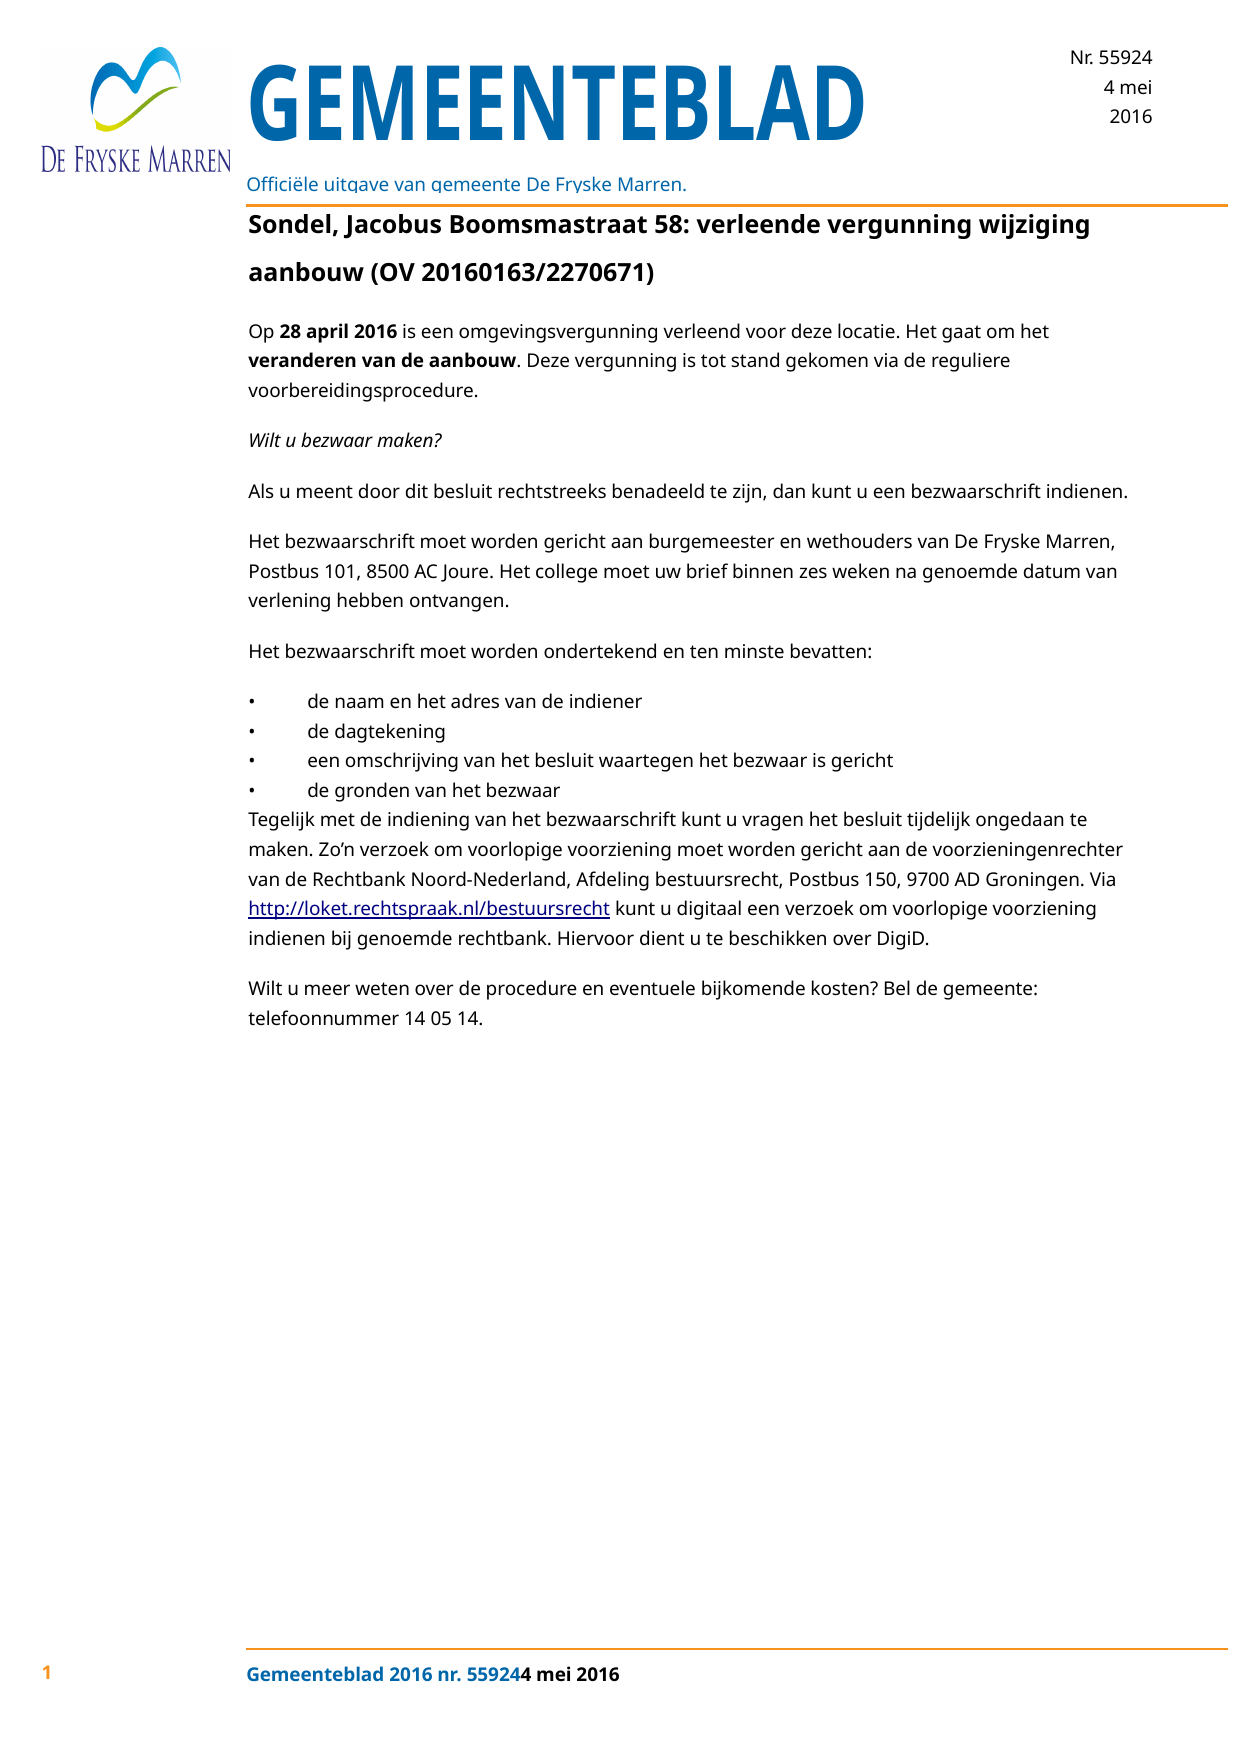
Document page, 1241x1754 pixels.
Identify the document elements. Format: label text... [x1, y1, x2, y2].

text Het bezwaarschrift moet worden ondertekend en ten minste bevatten: [248, 638, 1152, 664]
list een omschrijving van het besluit waartegen het bezwaar is gericht [248, 747, 1152, 773]
text Sondel, Jacobus Boomsmastraat 58: verleende vergunning wijziging aanbouw (OV 20160163/2270671) [248, 207, 1152, 288]
text Op 28 april 2016 is een omgevingsvergunning verleend voor deze locatie. Het gaat om het veranderen van de aanbouw. Deze vergunning is tot stand gekomen via de reguliere voorbereidingsprocedure. [248, 318, 1152, 403]
list de dagtekening [248, 718, 1152, 744]
list de naam en het adres van de indiener [248, 688, 1152, 714]
text Wilt u meer weten over de procedure en eventuele bijkomende kosten? Bel de gemeente: telefoonnummer 14 05 14. [248, 975, 1152, 1031]
list de gronden van het bezwaar [248, 777, 1152, 803]
text Het bezwaarschrift moet worden gericht aan burgemeester en wethouders van De Fryske Marren, Postbus 101, 8500 AC Joure. Het college moet uw brief binnen zes weken na genoemde datum van verlening hebben ontvangen. [248, 528, 1152, 613]
text Wilt u bezwaar maken? [248, 427, 1152, 453]
text Tegelijk met de indiening van het bezwaarschrift kunt u vragen het besluit tijdelijk ongedaan te maken. Zo’n verzoek om voorlopige voorziening moet worden gericht aan de voorzieningenrechter van de Rechtbank Noord-Nederland, Afdeling bestuursrecht, Postbus 150, 9700 AD Groningen. Via http://loket.rechtspraak.nl/bestuursrecht kunt u digitaal een verzoek om voorlopige voorziening indienen bij genoemde rechtbank. Hiervoor dient u te beschikken over DigiD. [248, 807, 1152, 951]
picture [41, 47, 231, 172]
text Als u meent door dit besluit rechtstreeks benadeeld te zijn, dan kunt u een bezwaarschrift indienen. [248, 478, 1152, 504]
